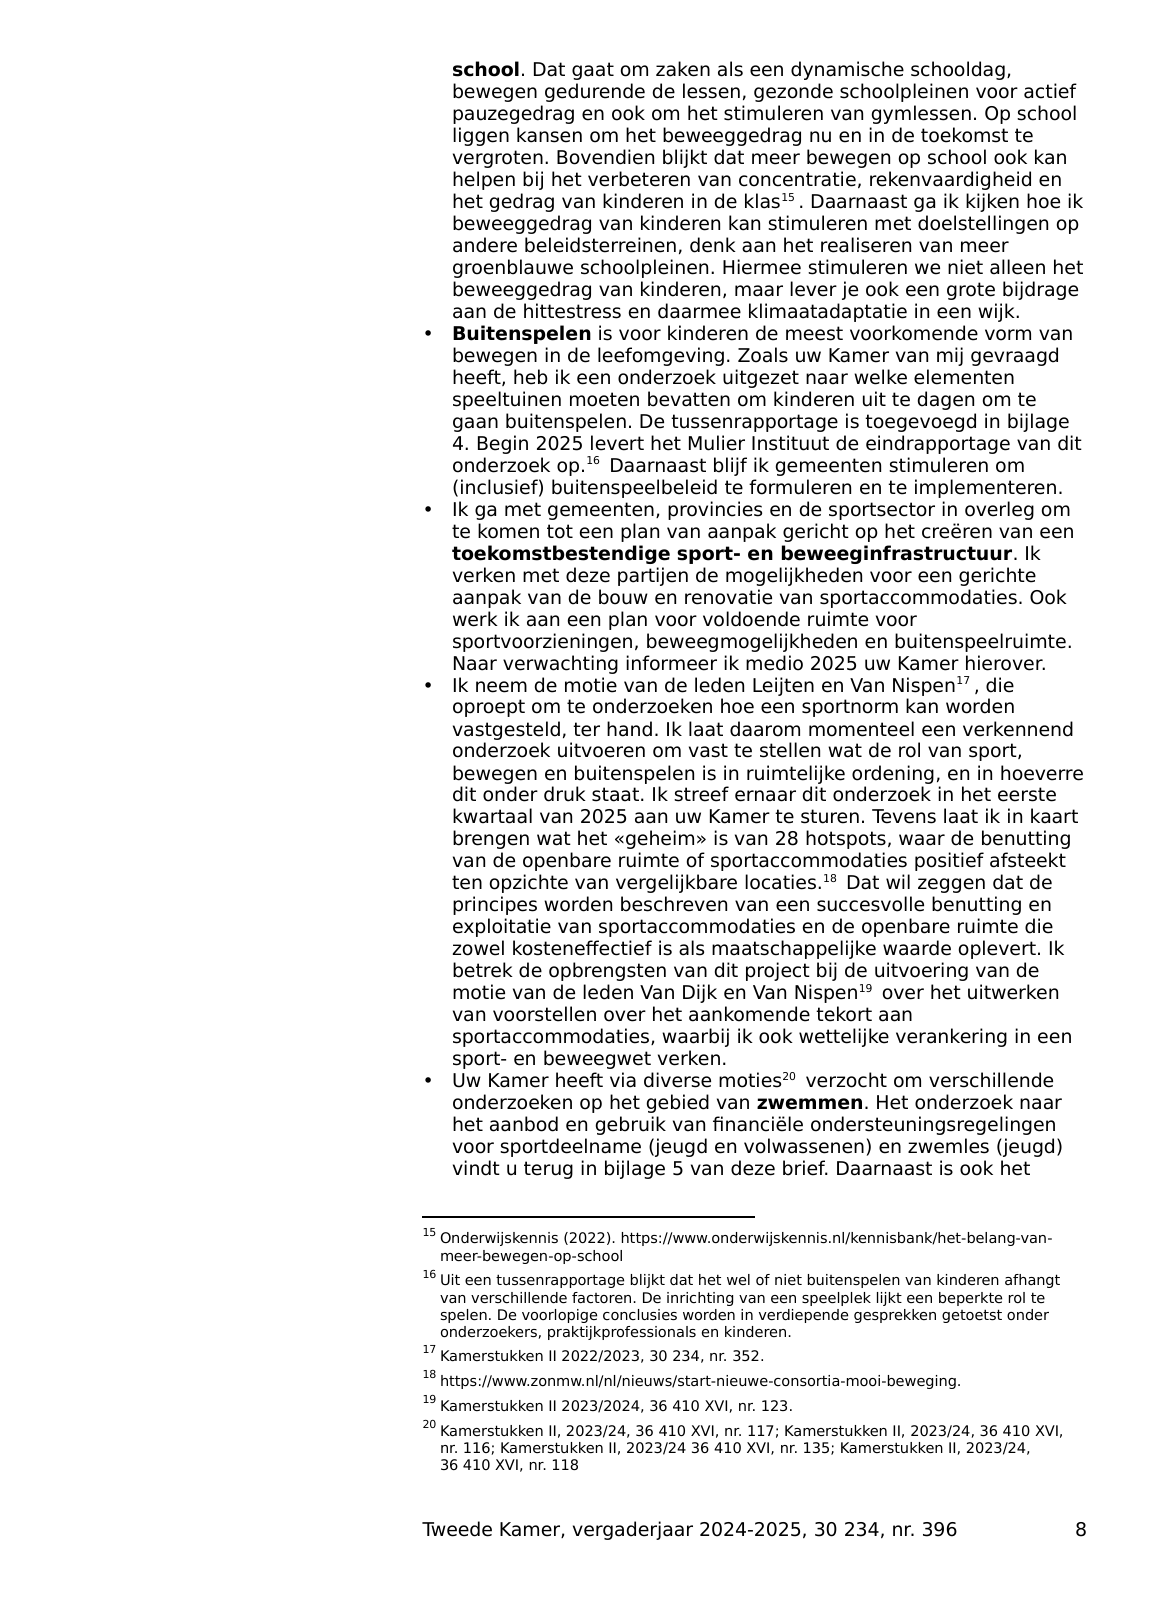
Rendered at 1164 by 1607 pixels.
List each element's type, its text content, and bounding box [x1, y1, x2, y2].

text Kamerstukken II, 2023/24, 36 410 XVI, nr. 117; Kamerstukken II, 2023/24, 36 410 XVI, nr. 116; Kamerstukken II, 2023/24 36 410 XVI, nr. 135; Kamerstukken II, 2023/24, 36 410 XVI, nr. 118 [422, 1418, 1087, 1474]
text Kamerstukken II 2022/2023, 30 234, nr. 352. [422, 1343, 1087, 1366]
text https://www.zonmw.nl/nl/nieuws/start-nieuwe-consortia-mooi-beweging. [422, 1368, 1087, 1391]
text • Ik neem de motie van de leden Leijten en Van Nispen, die oproept om te onderzoeken hoe een sportnorm kan worden vastgesteld, ter hand. Ik laat daarom momenteel een verkennend onderzoek uitvoeren om vast te stellen wat de rol van sport, bewegen en buitenspelen is in ruimtelijke ordening, en in hoeverre dit onder druk staat. Ik streef ernaar dit onderzoek in het eerste kwartaal van 2025 aan uw Kamer te sturen. Tevens laat ik in kaart brengen wat het «geheim» is van 28 hotspots, waar de benutting van de openbare ruimte of sportaccommodaties positief afsteekt ten opzichte van vergelijkbare locaties. Dat wil zeggen dat de principes worden beschreven van een succesvolle benutting en exploitatie van sportaccommodaties en de openbare ruimte die zowel kosteneffectief is als maatschappelijke waarde oplevert. Ik betrek de opbrengsten van dit project bij de uitvoering van de motie van de leden Van Dijk en Van Nispen over het uitwerken van voorstellen over het aankomende tekort aan sportaccommodaties, waarbij ik ook wettelijke verankering in een sport- en beweegwet verken. [422, 674, 1087, 1070]
text • Uw Kamer heeft via diverse moties verzocht om verschillende onderzoeken op het gebied van zwemmen. Het onderzoek naar het aanbod en gebruik van financiële ondersteuningsregelingen voor sportdeelname (jeugd en volwassenen) en zwemles (jeugd) vindt u terug in bijlage 5 van deze brief. Daarnaast is ook het [422, 1070, 1087, 1180]
text Onderwijskennis (2022). https://www.onderwijskennis.nl/kennisbank/het-belang-van-meer-bewegen-op-school [422, 1226, 1087, 1265]
text Kamerstukken II 2023/2024, 36 410 XVI, nr. 123. [422, 1393, 1087, 1416]
text Uit een tussenrapportage blijkt dat het wel of niet buitenspelen van kinderen afhangt van verschillende factoren. De inrichting van een speelplek lijkt een beperkte rol te spelen. De voorlopige conclusies worden in verdiepende gesprekken getoetst onder onderzoekers, praktijkprofessionals en kinderen. [422, 1268, 1087, 1341]
text • Ik ga met gemeenten, provincies en de sportsector in overleg om te komen tot een plan van aanpak gericht op het creëren van een toekomstbestendige sport- en beweeginfrastructuur. Ik verken met deze partijen de mogelijkheden voor een gerichte aanpak van de bouw en renovatie van sportaccommodaties. Ook werk ik aan een plan voor voldoende ruimte voor sportvoorzieningen, beweegmogelijkheden en buitenspeelruimte. Naar verwachting informeer ik medio 2025 uw Kamer hierover. [422, 499, 1087, 674]
text school. Dat gaat om zaken als een dynamische schooldag, bewegen gedurende de lessen, gezonde schoolpleinen voor actief pauzegedrag en ook om het stimuleren van gymlessen. Op school liggen kansen om het beweeggedrag nu en in de toekomst te vergroten. Bovendien blijkt dat meer bewegen op school ook kan helpen bij het verbeteren van concentratie, rekenvaardigheid en het gedrag van kinderen in de klas. Daarnaast ga ik kijken hoe ik beweeggedrag van kinderen kan stimuleren met doelstellingen op andere beleidsterreinen, denk aan het realiseren van meer groenblauwe schoolpleinen. Hiermee stimuleren we niet alleen het beweeggedrag van kinderen, maar lever je ook een grote bijdrage aan de hittestress en daarmee klimaatadaptatie in een wijk. [422, 59, 1087, 323]
text • Buitenspelen is voor kinderen de meest voorkomende vorm van bewegen in de leefomgeving. Zoals uw Kamer van mij gevraagd heeft, heb ik een onderzoek uitgezet naar welke elementen speeltuinen moeten bevatten om kinderen uit te dagen om te gaan buitenspelen. De tussenrapportage is toegevoegd in bijlage 4. Begin 2025 levert het Mulier Instituut de eindrapportage van dit onderzoek op. Daarnaast blijf ik gemeenten stimuleren om (inclusief) buitenspeelbeleid te formuleren en te implementeren. [422, 323, 1087, 499]
